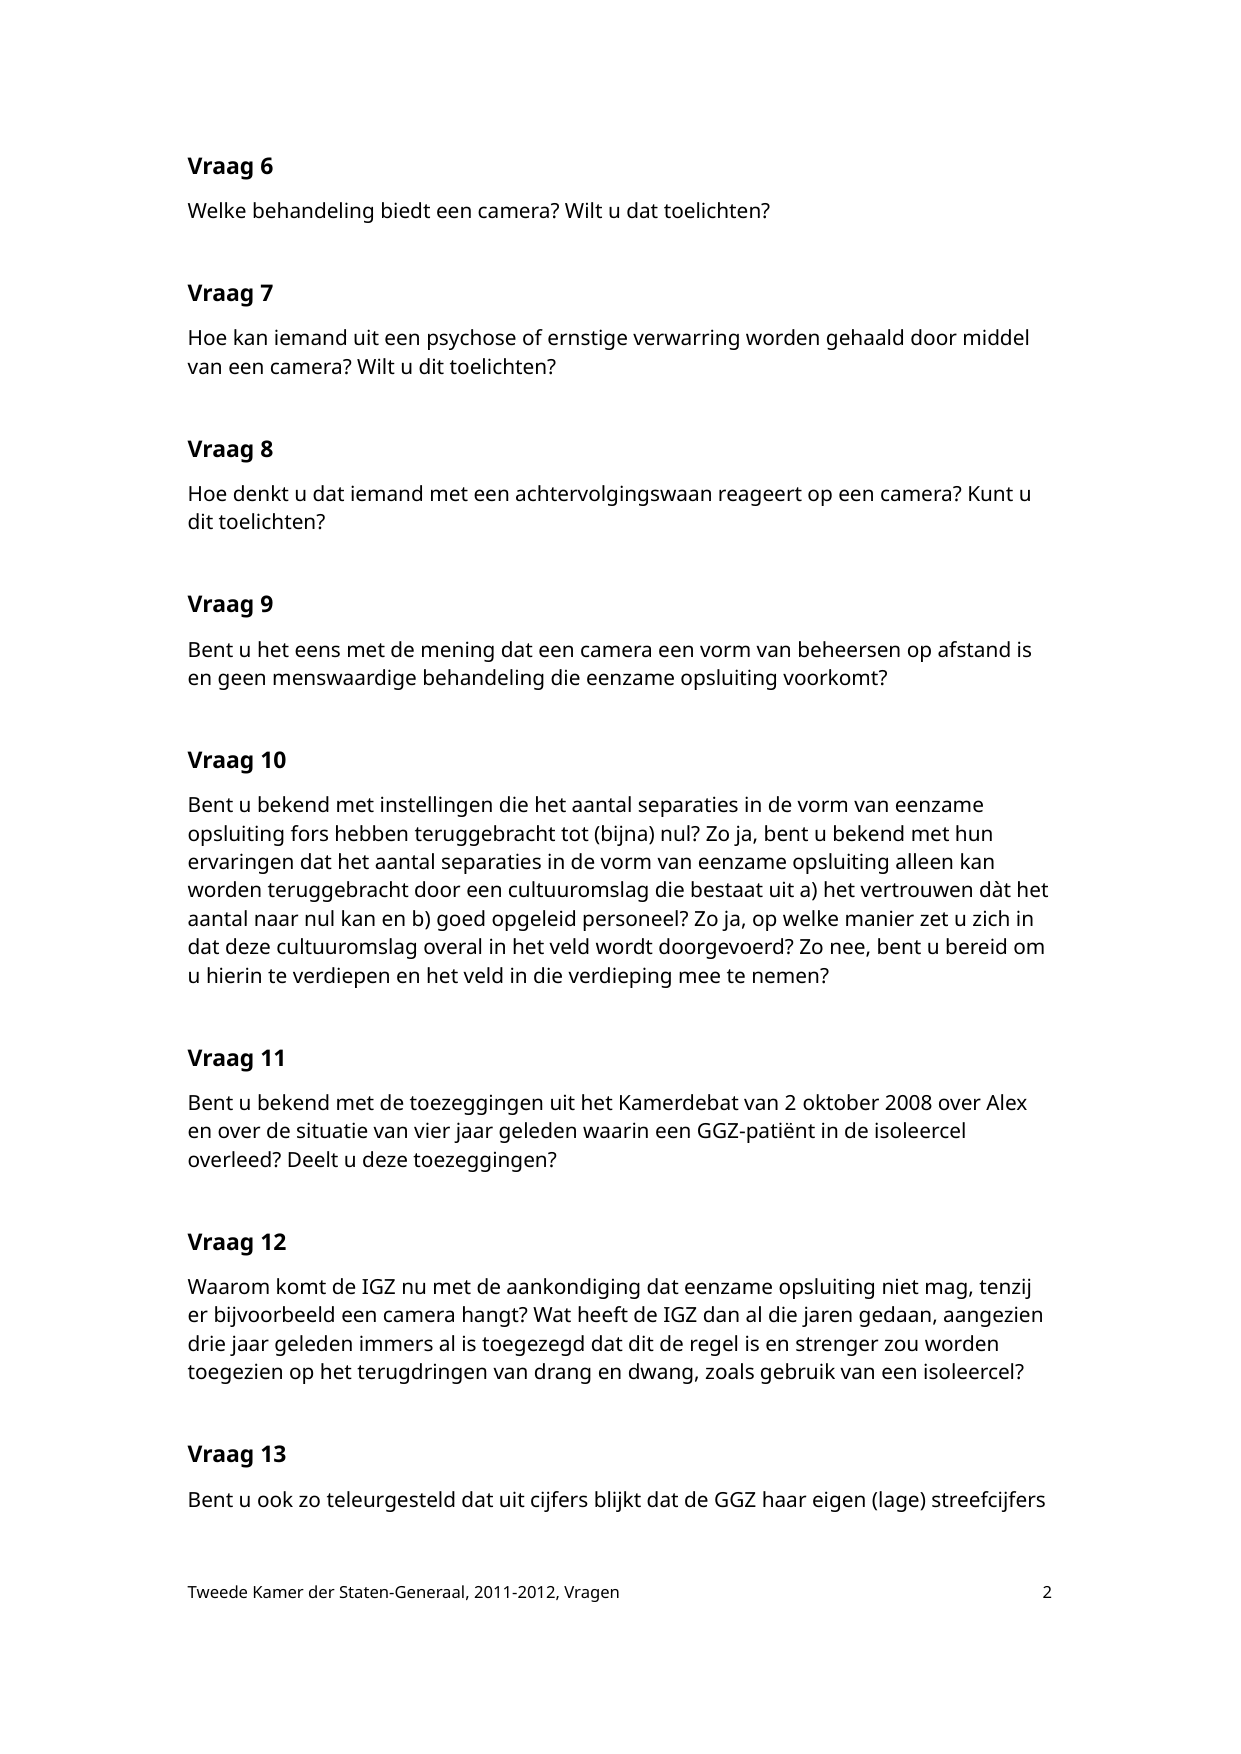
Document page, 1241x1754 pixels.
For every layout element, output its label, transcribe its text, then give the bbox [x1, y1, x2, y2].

subtitle Vraag 11 [187, 1042, 1053, 1073]
text Waarom komt de IGZ nu met de aankondiging dat eenzame opsluiting niet mag, tenzij er bijvoorbeeld een camera hangt? Wat heeft de IGZ dan al die jaren gedaan, aangezien drie jaar geleden immers al is toegezegd dat dit de regel is en strenger zou worden toegezien op het terugdringen van drang en dwang, zoals gebruik van een isoleercel? [187, 1272, 1053, 1386]
subtitle Vraag 8 [187, 433, 1053, 464]
text Bent u ook zo teleurgesteld dat uit cijfers blijkt dat de GGZ haar eigen (lage) streefcijfers [187, 1485, 1053, 1513]
text Bent u het eens met de mening dat een camera een vorm van beheersen op afstand is en geen menswaardige behandeling die eenzame opsluiting voorkomt? [187, 635, 1053, 692]
subtitle Vraag 9 [187, 588, 1053, 620]
subtitle Vraag 10 [187, 744, 1053, 775]
subtitle Vraag 7 [187, 277, 1053, 308]
subtitle Vraag 6 [187, 150, 1053, 181]
subtitle Vraag 12 [187, 1226, 1053, 1257]
text Hoe kan iemand uit een psychose of ernstige verwarring worden gehaald door middel van een camera? Wilt u dit toelichten? [187, 323, 1053, 380]
text Bent u bekend met de toezeggingen uit het Kamerdebat van 2 oktober 2008 over Alex en over de situatie van vier jaar geleden waarin een GGZ-patiënt in de isoleercel overleed? Deelt u deze toezeggingen? [187, 1088, 1053, 1173]
text Welke behandeling biedt een camera? Wilt u dat toelichten? [187, 196, 1053, 225]
text Hoe denkt u dat iemand met een achtervolgingswaan reageert op een camera? Kunt u dit toelichten? [187, 479, 1053, 536]
subtitle Vraag 13 [187, 1438, 1053, 1470]
text Bent u bekend met instellingen die het aantal separaties in de vorm van eenzame opsluiting fors hebben teruggebracht tot (bijna) nul? Zo ja, bent u bekend met hun ervaringen dat het aantal separaties in de vorm van eenzame opsluiting alleen kan worden teruggebracht door een cultuuromslag die bestaat uit a) het vertrouwen dàt het aantal naar nul kan en b) goed opgeleid personeel? Zo ja, op welke manier zet u zich in dat deze cultuuromslag overal in het veld wordt doorgevoerd? Zo nee, bent u bereid om u hierin te verdiepen en het veld in die verdieping mee te nemen? [187, 790, 1053, 989]
